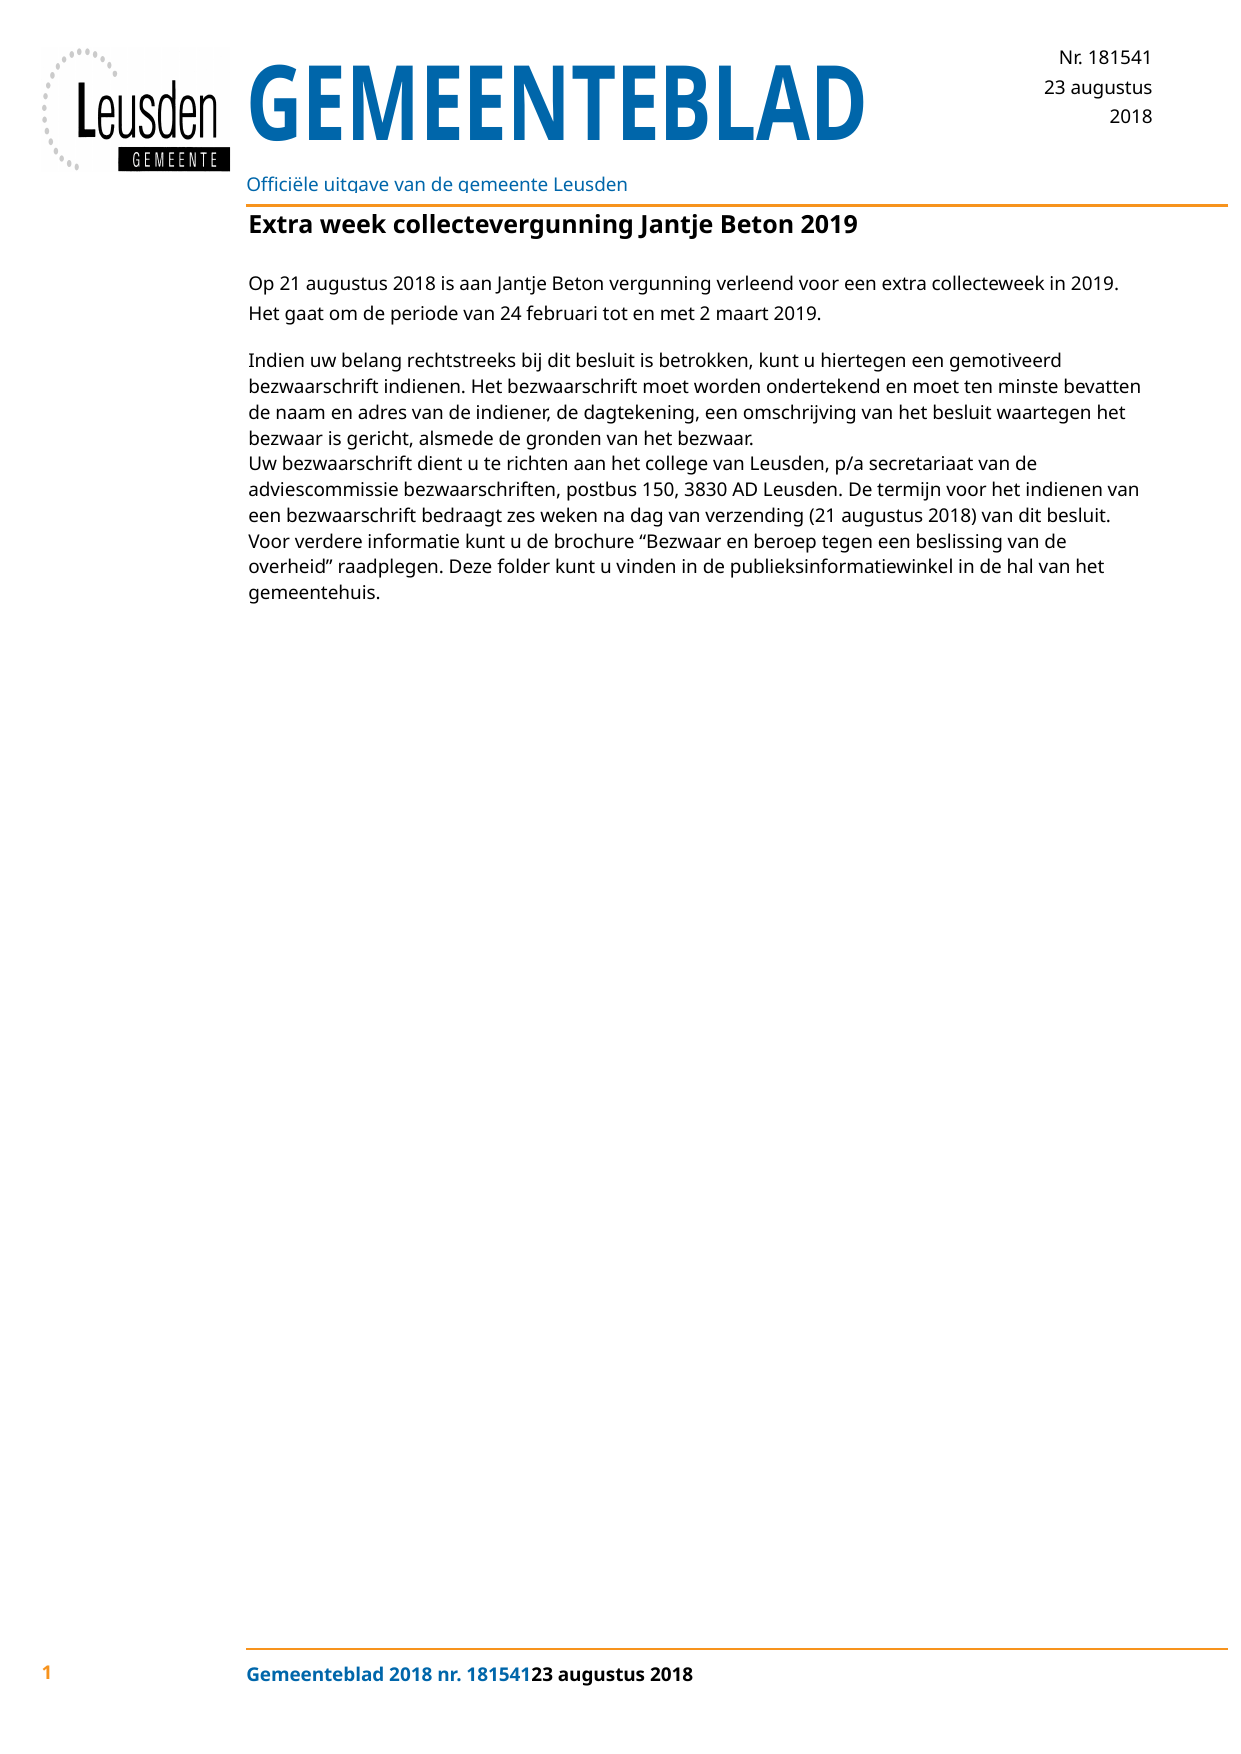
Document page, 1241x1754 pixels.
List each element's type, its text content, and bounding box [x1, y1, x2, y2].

picture [41, 47, 231, 172]
text Indien uw belang rechtstreeks bij dit besluit is betrokken, kunt u hiertegen een gemotiveerd bezwaarschrift indienen. Het bezwaarschrift moet worden ondertekend en moet ten minste bevatten de naam en adres van de indiener, de dagtekening, een omschrijving van het besluit waartegen het bezwaar is gericht, alsmede de gronden van het bezwaar. [248, 348, 1152, 451]
text Uw bezwaarschrift dient u te richten aan het college van Leusden, p/a secretariaat van de adviescommissie bezwaarschriften, postbus 150, 3830 AD Leusden. De termijn voor het indienen van een bezwaarschrift bedraagt zes weken na dag van verzending (21 augustus 2018) van dit besluit. [248, 451, 1152, 528]
text Voor verdere informatie kunt u de brochure “Bezwaar en beroep tegen een beslissing van de overheid” raadplegen. Deze folder kunt u vinden in de publieksinformatiewinkel in de hal van het gemeentehuis. [248, 528, 1152, 605]
text Extra week collectevergunning Jantje Beton 2019 [248, 207, 1152, 241]
text Op 21 augustus 2018 is aan Jantje Beton vergunning verleend voor een extra collecteweek in 2019. Het gaat om de periode van 24 februari tot en met 2 maart 2019. [248, 270, 1152, 326]
